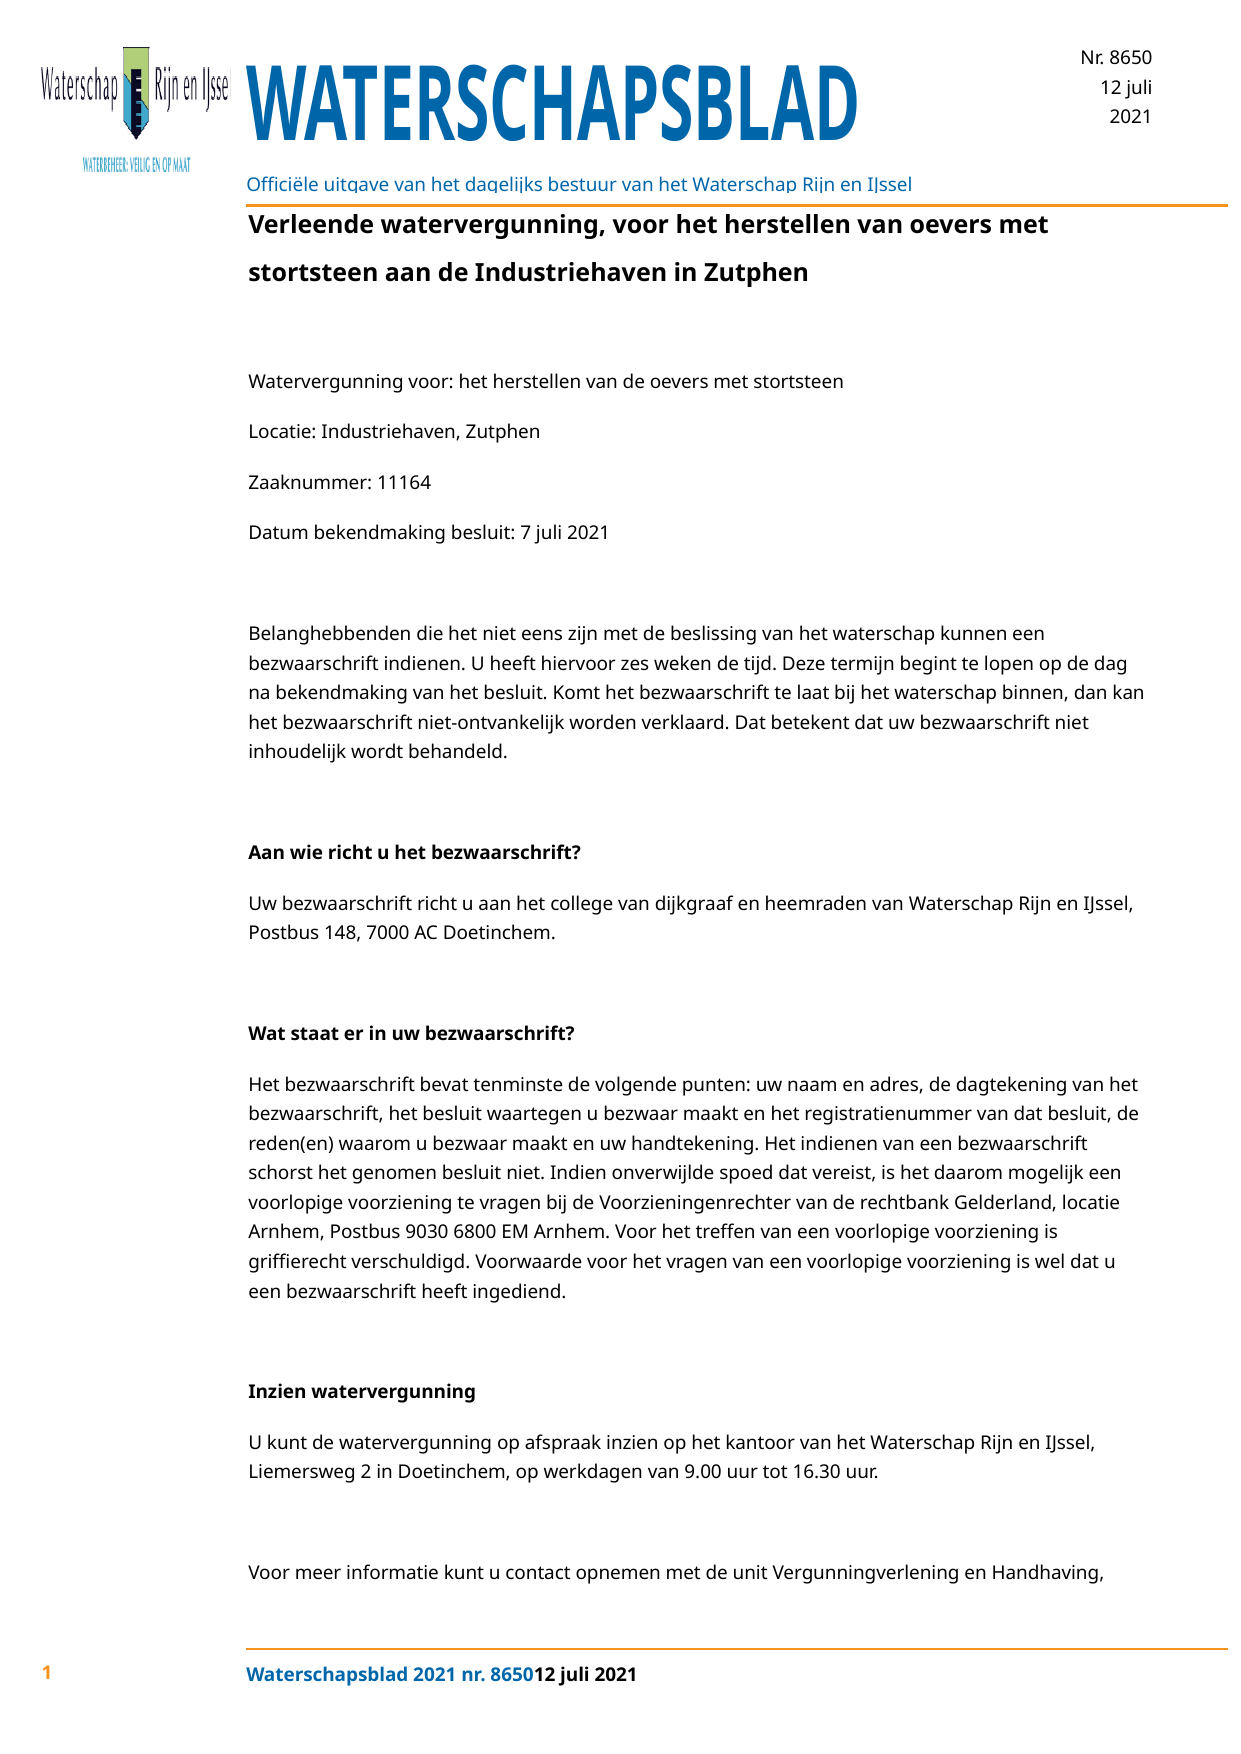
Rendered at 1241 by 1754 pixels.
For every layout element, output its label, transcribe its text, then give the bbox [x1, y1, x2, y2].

text Zaaknummer: 11164 [248, 469, 1152, 495]
text Inzien watervergunning [248, 1379, 1152, 1404]
text Aan wie richt u het bezwaarschrift? [248, 839, 1152, 865]
text Locatie: Industriehaven, Zutphen [248, 419, 1152, 444]
picture [41, 47, 231, 172]
text Voor meer informatie kunt u contact opnemen met de unit Vergunningverlening en Handhaving, [248, 1559, 1152, 1585]
text Watervergunning voor: het herstellen van de oevers met stortsteen [248, 368, 1152, 394]
text Datum bekendmaking besluit: 7 juli 2021 [248, 519, 1152, 545]
text Het bezwaarschrift bevat tenminste de volgende punten: uw naam en adres, de dagtekening van het bezwaarschrift, het besluit waartegen u bezwaar maakt en het registratienummer van dat besluit, de reden(en) waarom u bezwaar maakt en uw handtekening. Het indienen van een bezwaarschrift schorst het genomen besluit niet. Indien onverwijlde spoed dat vereist, is het daarom mogelijk een voorlopige voorziening te vragen bij de Voorzieningenrechter van de rechtbank Gelderland, locatie Arnhem, Postbus 9030 6800 EM Arnhem. Voor het treffen van een voorlopige voorziening is griffierecht verschuldigd. Voorwaarde voor het vragen van een voorlopige voorziening is wel dat u een bezwaarschrift heeft ingediend. [248, 1071, 1152, 1304]
text Verleende watervergunning, voor het herstellen van oevers met stortsteen aan de Industriehaven in Zutphen [248, 207, 1152, 288]
text Wat staat er in uw bezwaarschrift? [248, 1020, 1152, 1046]
text U kunt de watervergunning op afspraak inzien op het kantoor van het Waterschap Rijn en IJssel, Liemersweg 2 in Doetinchem, op werkdagen van 9.00 uur tot 16.30 uur. [248, 1429, 1152, 1484]
text Belanghebbenden die het niet eens zijn met de beslissing van het waterschap kunnen een bezwaarschrift indienen. U heeft hiervoor zes weken de tijd. Deze termijn begint te lopen op de dag na bekendmaking van het besluit. Komt het bezwaarschrift te laat bij het waterschap binnen, dan kan het bezwaarschrift niet-ontvankelijk worden verklaard. Dat betekent dat uw bezwaarschrift niet inhoudelijk wordt behandeld. [248, 620, 1152, 764]
text Uw bezwaarschrift richt u aan het college van dijkgraaf en heemraden van Waterschap Rijn en IJssel, Postbus 148, 7000 AC Doetinchem. [248, 890, 1152, 945]
